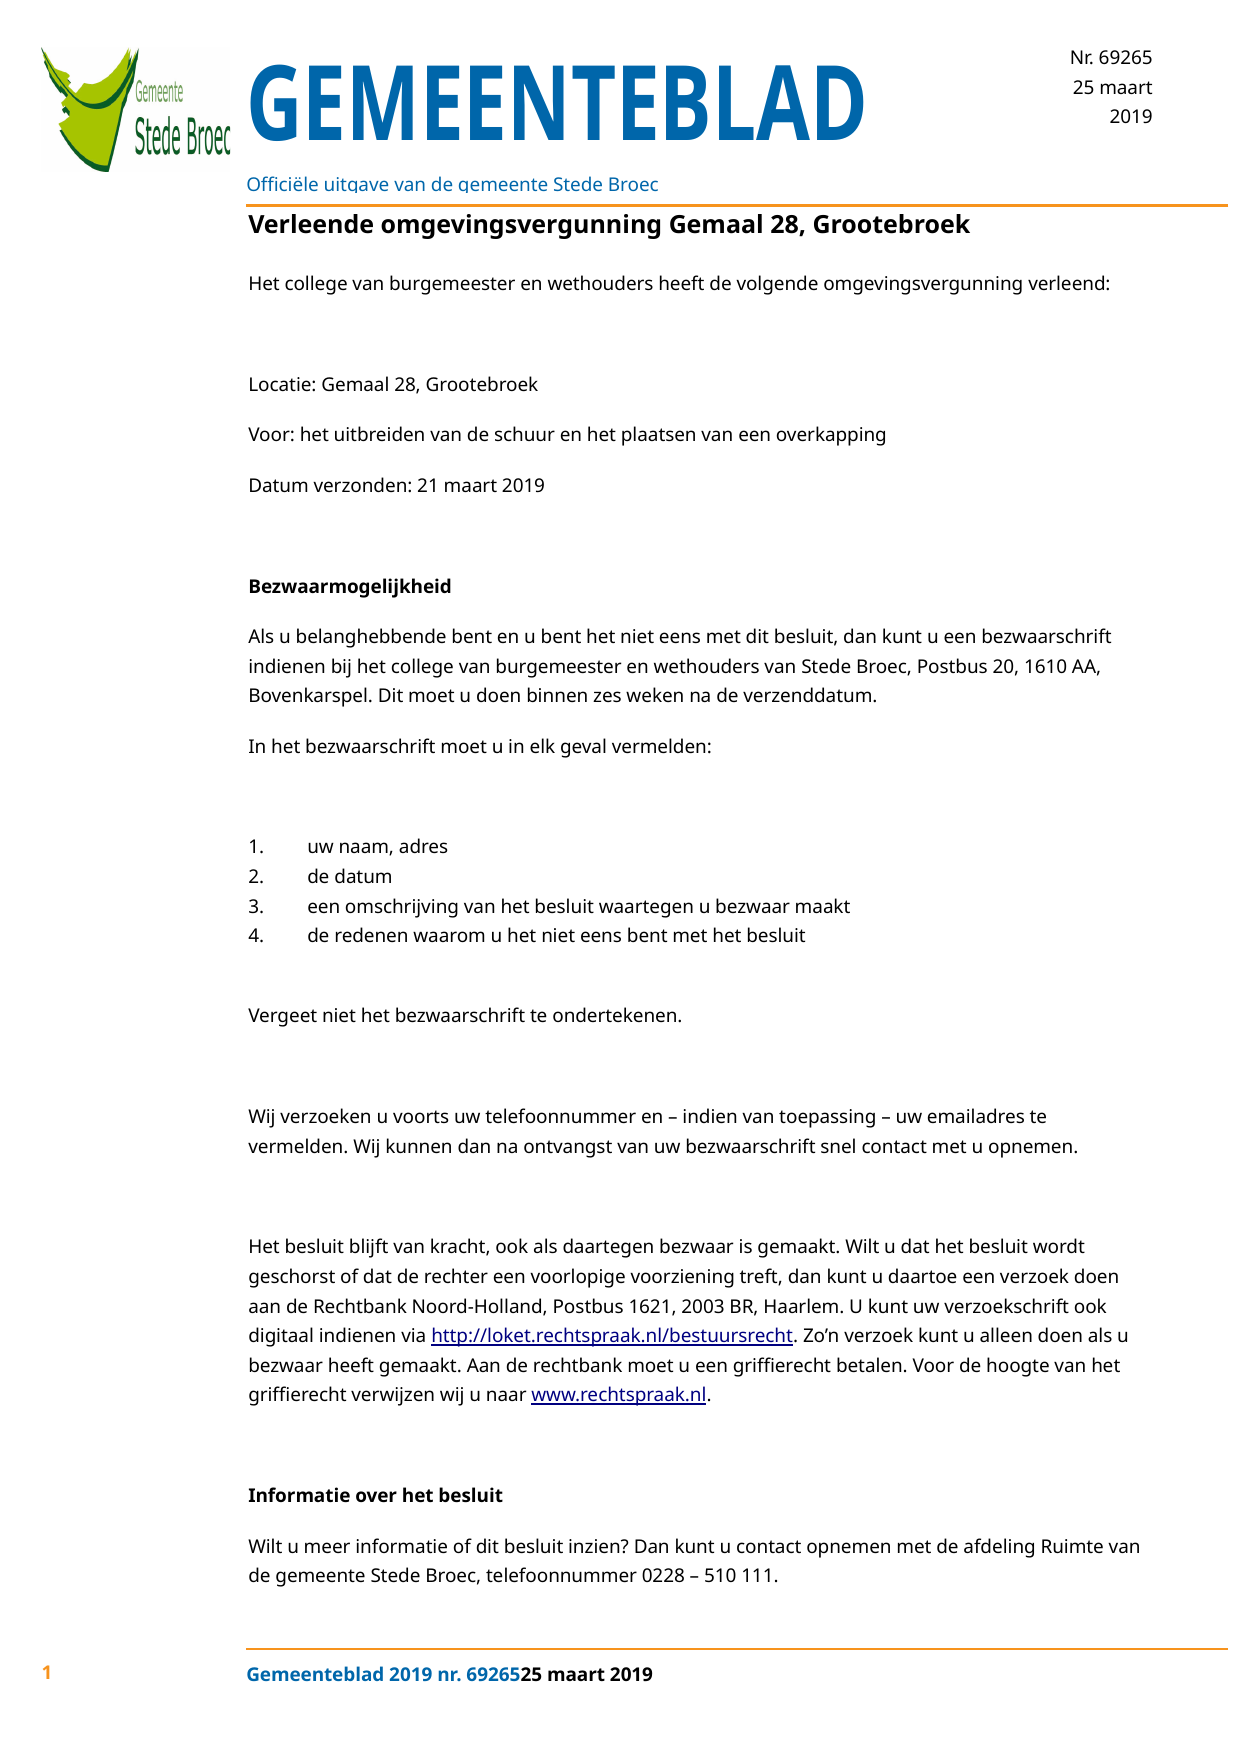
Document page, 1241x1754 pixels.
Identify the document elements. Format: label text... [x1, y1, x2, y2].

text Locatie: Gemaal 28, Grootebroek [248, 371, 1152, 397]
text Wij verzoeken u voorts uw telefoonnummer en – indien van toepassing – uw emailadres te vermelden. Wij kunnen dan na ontvangst van uw bezwaarschrift snel contact met u opnemen. [248, 1103, 1152, 1158]
text Bezwaarmogelijkheid [248, 573, 1152, 598]
text Informatie over het besluit [248, 1482, 1152, 1508]
text Voor: het uitbreiden van de schuur en het plaatsen van een overkapping [248, 422, 1152, 447]
text Het besluit blijft van kracht, ook als daartegen bezwaar is gemaakt. Wilt u dat het besluit wordt geschorst of dat de rechter een voorlopige voorziening treft, dan kunt u daartoe een verzoek doen aan de Rechtbank Noord-Holland, Postbus 1621, 2003 BR, Haarlem. U kunt uw verzoekschrift ook digitaal indienen via http://loket.rechtspraak.nl/bestuursrecht. Zo’n verzoek kunt u alleen doen als u bezwaar heeft gemaakt. Aan de rechtbank moet u een griffierecht betalen. Voor de hoogte van het griffierecht verwijzen wij u naar www.rechtspraak.nl. [248, 1234, 1152, 1407]
text Wilt u meer informatie of dit besluit inzien? Dan kunt u contact opnemen met de afdeling Ruimte van de gemeente Stede Broec, telefoonnummer 0228 – 510 111. [248, 1533, 1152, 1588]
text Vergeet niet het bezwaarschrift te ondertekenen. [248, 1002, 1152, 1028]
list de redenen waarom u het niet eens bent met het besluit [248, 922, 1152, 948]
text Als u belanghebbende bent en u bent het niet eens met dit besluit, dan kunt u een bezwaarschrift indienen bij het college van burgemeester en wethouders van Stede Broec, Postbus 20, 1610 AA, Bovenkarspel. Dit moet u doen binnen zes weken na de verzenddatum. [248, 623, 1152, 708]
text Het college van burgemeester en wethouders heeft de volgende omgevingsvergunning verleend: [248, 270, 1152, 296]
list de datum [248, 863, 1152, 889]
list uw naam, adres [248, 834, 1152, 859]
picture [41, 47, 231, 172]
list een omschrijving van het besluit waartegen u bezwaar maakt [248, 893, 1152, 918]
text Datum verzonden: 21 maart 2019 [248, 472, 1152, 498]
text In het bezwaarschrift moet u in elk geval vermelden: [248, 733, 1152, 758]
text Verleende omgevingsvergunning Gemaal 28, Grootebroek [248, 207, 1152, 241]
